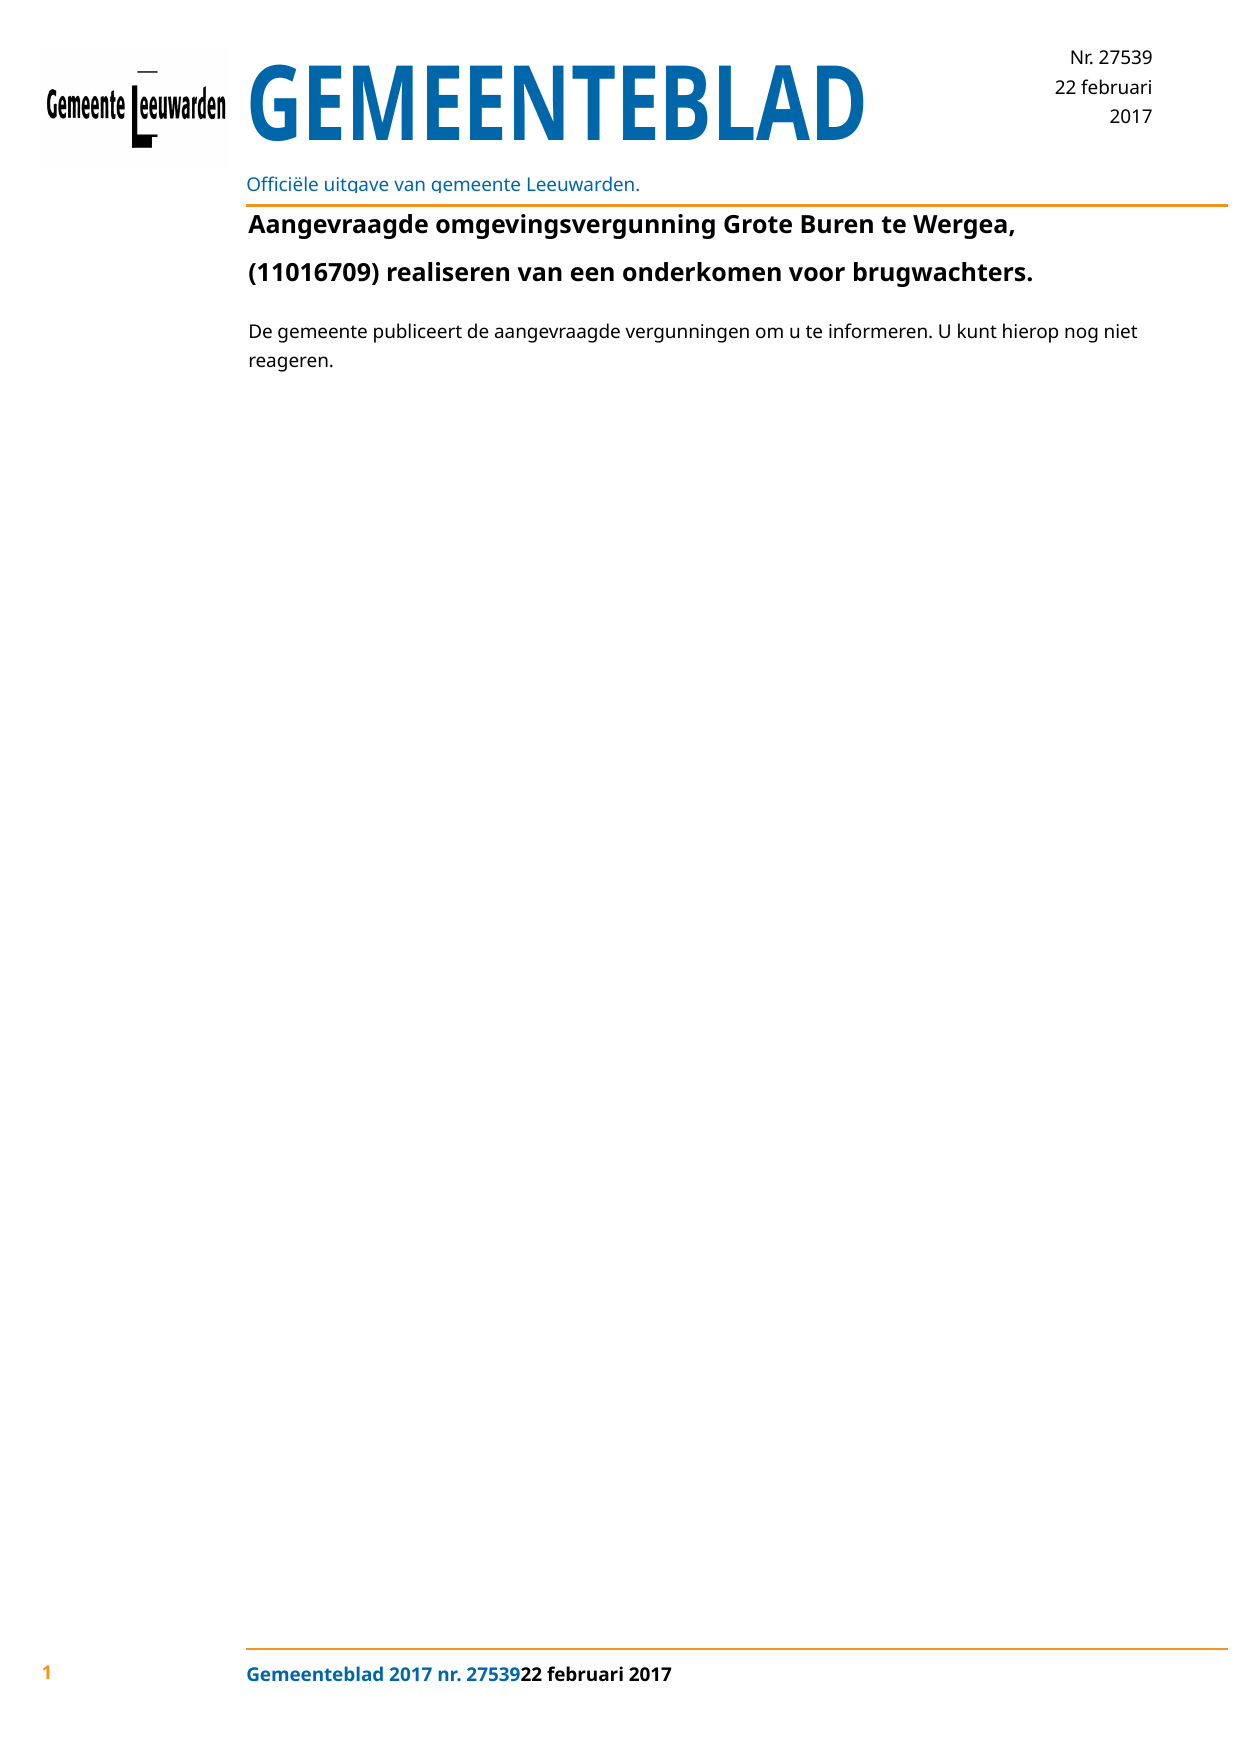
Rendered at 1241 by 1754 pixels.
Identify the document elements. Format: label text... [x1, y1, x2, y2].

text Aangevraagde omgevingsvergunning Grote Buren te Wergea, (11016709) realiseren van een onderkomen voor brugwachters. [248, 207, 1152, 288]
picture [41, 47, 231, 172]
text De gemeente publiceert de aangevraagde vergunningen om u te informeren. U kunt hierop nog niet reageren. [248, 318, 1152, 373]
